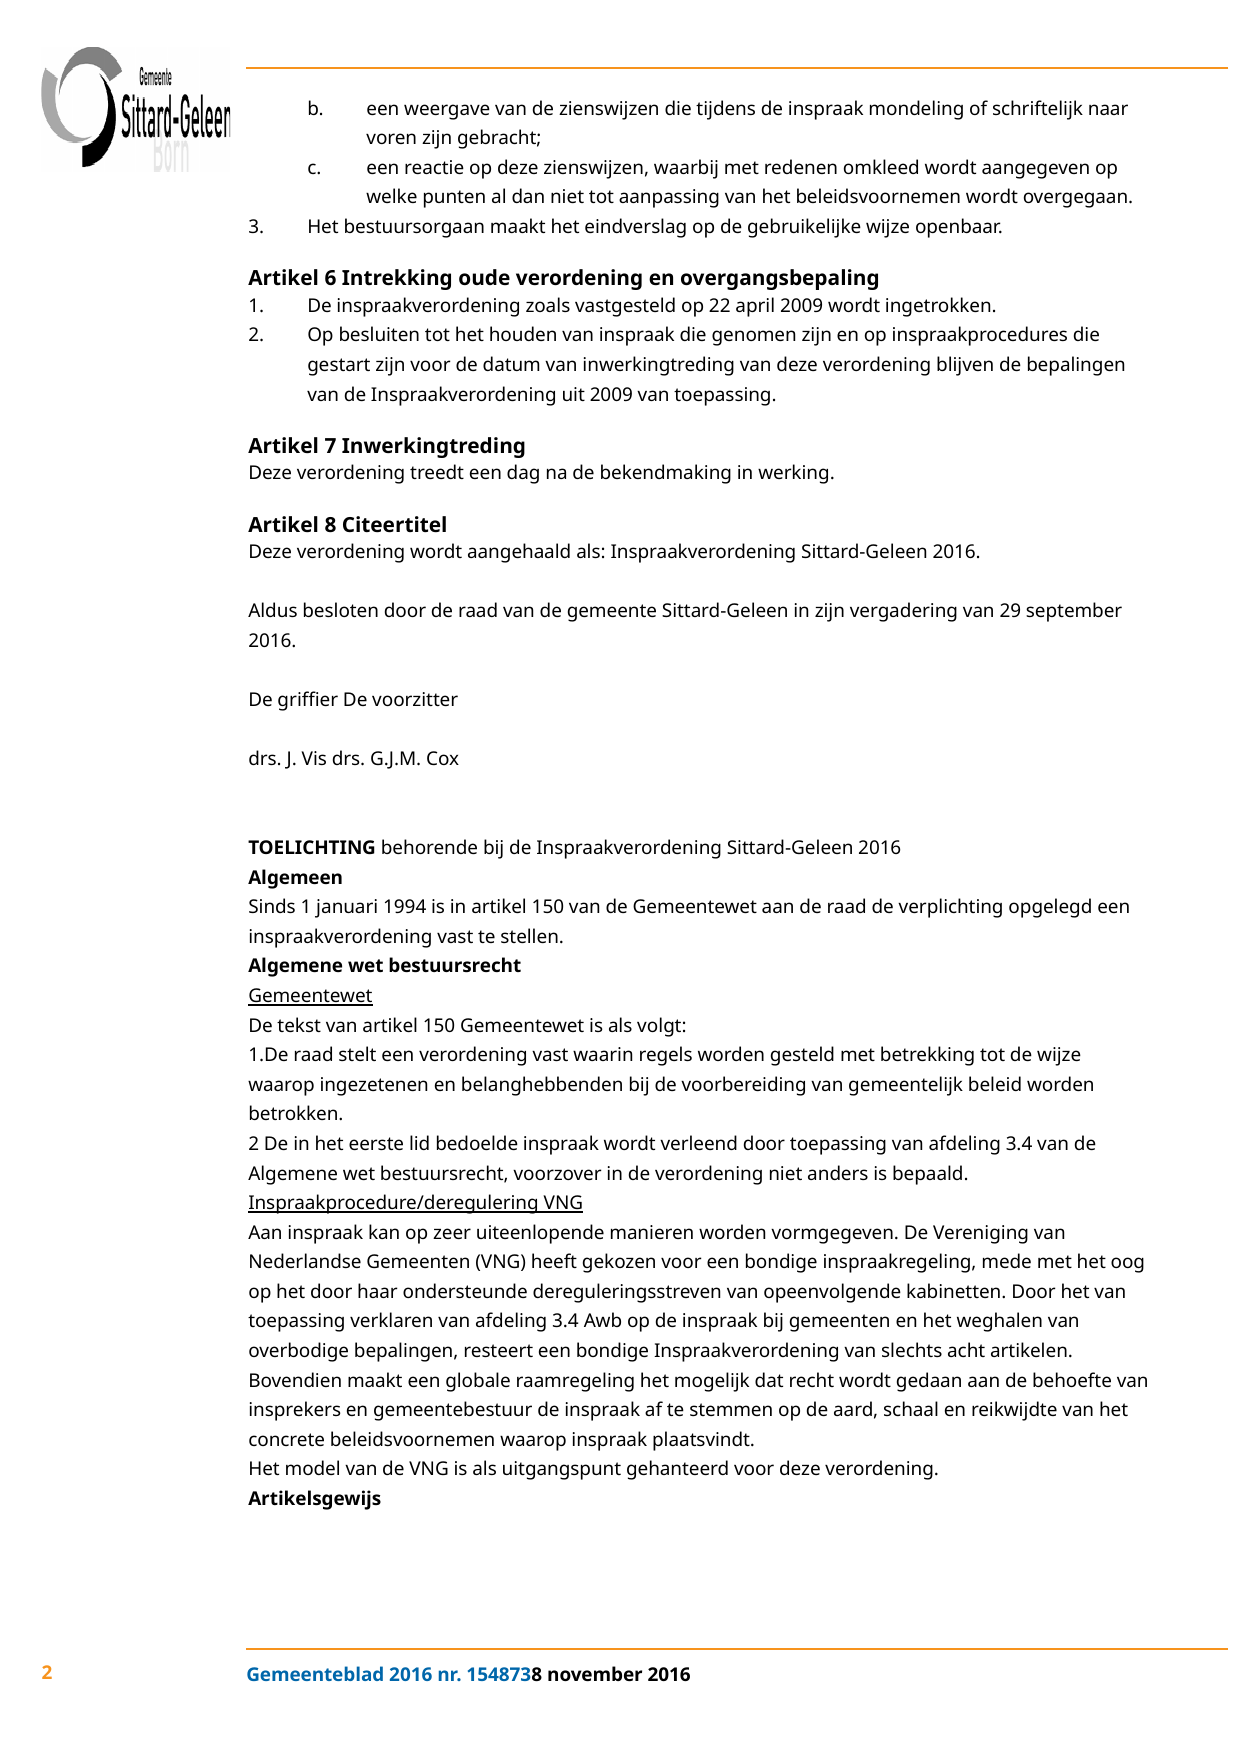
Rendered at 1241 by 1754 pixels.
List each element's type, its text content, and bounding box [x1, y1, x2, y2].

text Aldus besloten door de raad van de gemeente Sittard-Geleen in zijn vergadering van 29 september 2016. [248, 598, 1152, 653]
text Aan inspraak kan op zeer uiteenlopende manieren worden vormgegeven. De Vereniging van Nederlandse Gemeenten (VNG) heeft gekozen voor een bondige inspraakregeling, mede met het oog op het door haar ondersteunde dereguleringsstreven van opeenvolgende kabinetten. Door het van toepassing verklaren van afdeling 3.4 Awb op de inspraak bij gemeenten en het weghalen van overbodige bepalingen, resteert een bondige Inspraakverordening van slechts acht artikelen. Bovendien maakt een globale raamregeling het mogelijk dat recht wordt gedaan aan de behoefte van insprekers en gemeentebestuur de inspraak af te stemmen op de aard, schaal en reikwijdte van het concrete beleidsvoornemen waarop inspraak plaatsvindt. [248, 1219, 1152, 1452]
text Artikelsgewijs [248, 1485, 1152, 1511]
list Op besluiten tot het houden van inspraak die genomen zijn en op inspraakprocedures die gestart zijn voor de datum van inwerkingtreding van deze verordening blijven de bepalingen van de Inspraakverordening uit 2009 van toepassing. [248, 322, 1152, 406]
text Gemeentewet [248, 982, 1152, 1008]
text Deze verordening wordt aangehaald als: Inspraakverordening Sittard-Geleen 2016. [248, 538, 1152, 564]
text Algemeen [248, 864, 1152, 889]
text Inspraakprocedure/deregulering VNG [248, 1189, 1152, 1215]
list De inspraakverordening zoals vastgesteld op 22 april 2009 wordt ingetrokken. [248, 292, 1152, 318]
text De tekst van artikel 150 Gemeentewet is als volgt: [248, 1012, 1152, 1037]
text 2 De in het eerste lid bedoelde inspraak wordt verleend door toepassing van afdeling 3.4 van de Algemene wet bestuursrecht, voorzover in de verordening niet anders is bepaald. [248, 1130, 1152, 1185]
text De griffier De voorzitter [248, 686, 1152, 712]
picture [41, 47, 231, 172]
text Artikel 7 Inwerkingtreding [248, 431, 1152, 459]
text Algemene wet bestuursrecht [248, 953, 1152, 978]
text Sinds 1 januari 1994 is in artikel 150 van de Gemeentewet aan de raad de verplichting opgelegd een inspraakverordening vast te stellen. [248, 893, 1152, 949]
text TOELICHTING behorende bij de Inspraakverordening Sittard-Geleen 2016 [248, 834, 1152, 860]
text Deze verordening treedt een dag na de bekendmaking in werking. [248, 459, 1152, 485]
text Artikel 8 Citeertitel [248, 510, 1152, 538]
list een reactie op deze zienswijzen, waarbij met redenen omkleed wordt aangegeven op welke punten al dan niet tot aanpassing van het beleidsvoornemen wordt overgegaan. [307, 154, 1152, 209]
list een weergave van de zienswijzen die tijdens de inspraak mondeling of schriftelijk naar voren zijn gebracht; [307, 95, 1152, 150]
text Het model van de VNG is als uitgangspunt gehanteerd voor deze verordening. [248, 1456, 1152, 1481]
list Het bestuursorgaan maakt het eindverslag op de gebruikelijke wijze openbaar. [248, 213, 1152, 239]
text 1.De raad stelt een verordening vast waarin regels worden gesteld met betrekking tot de wijze waarop ingezetenen en belanghebbenden bij de voorbereiding van gemeentelijk beleid worden betrokken. [248, 1041, 1152, 1126]
text Artikel 6 Intrekking oude verordening en overgangsbepaling [248, 263, 1152, 292]
text drs. J. Vis drs. G.J.M. Cox [248, 746, 1152, 771]
